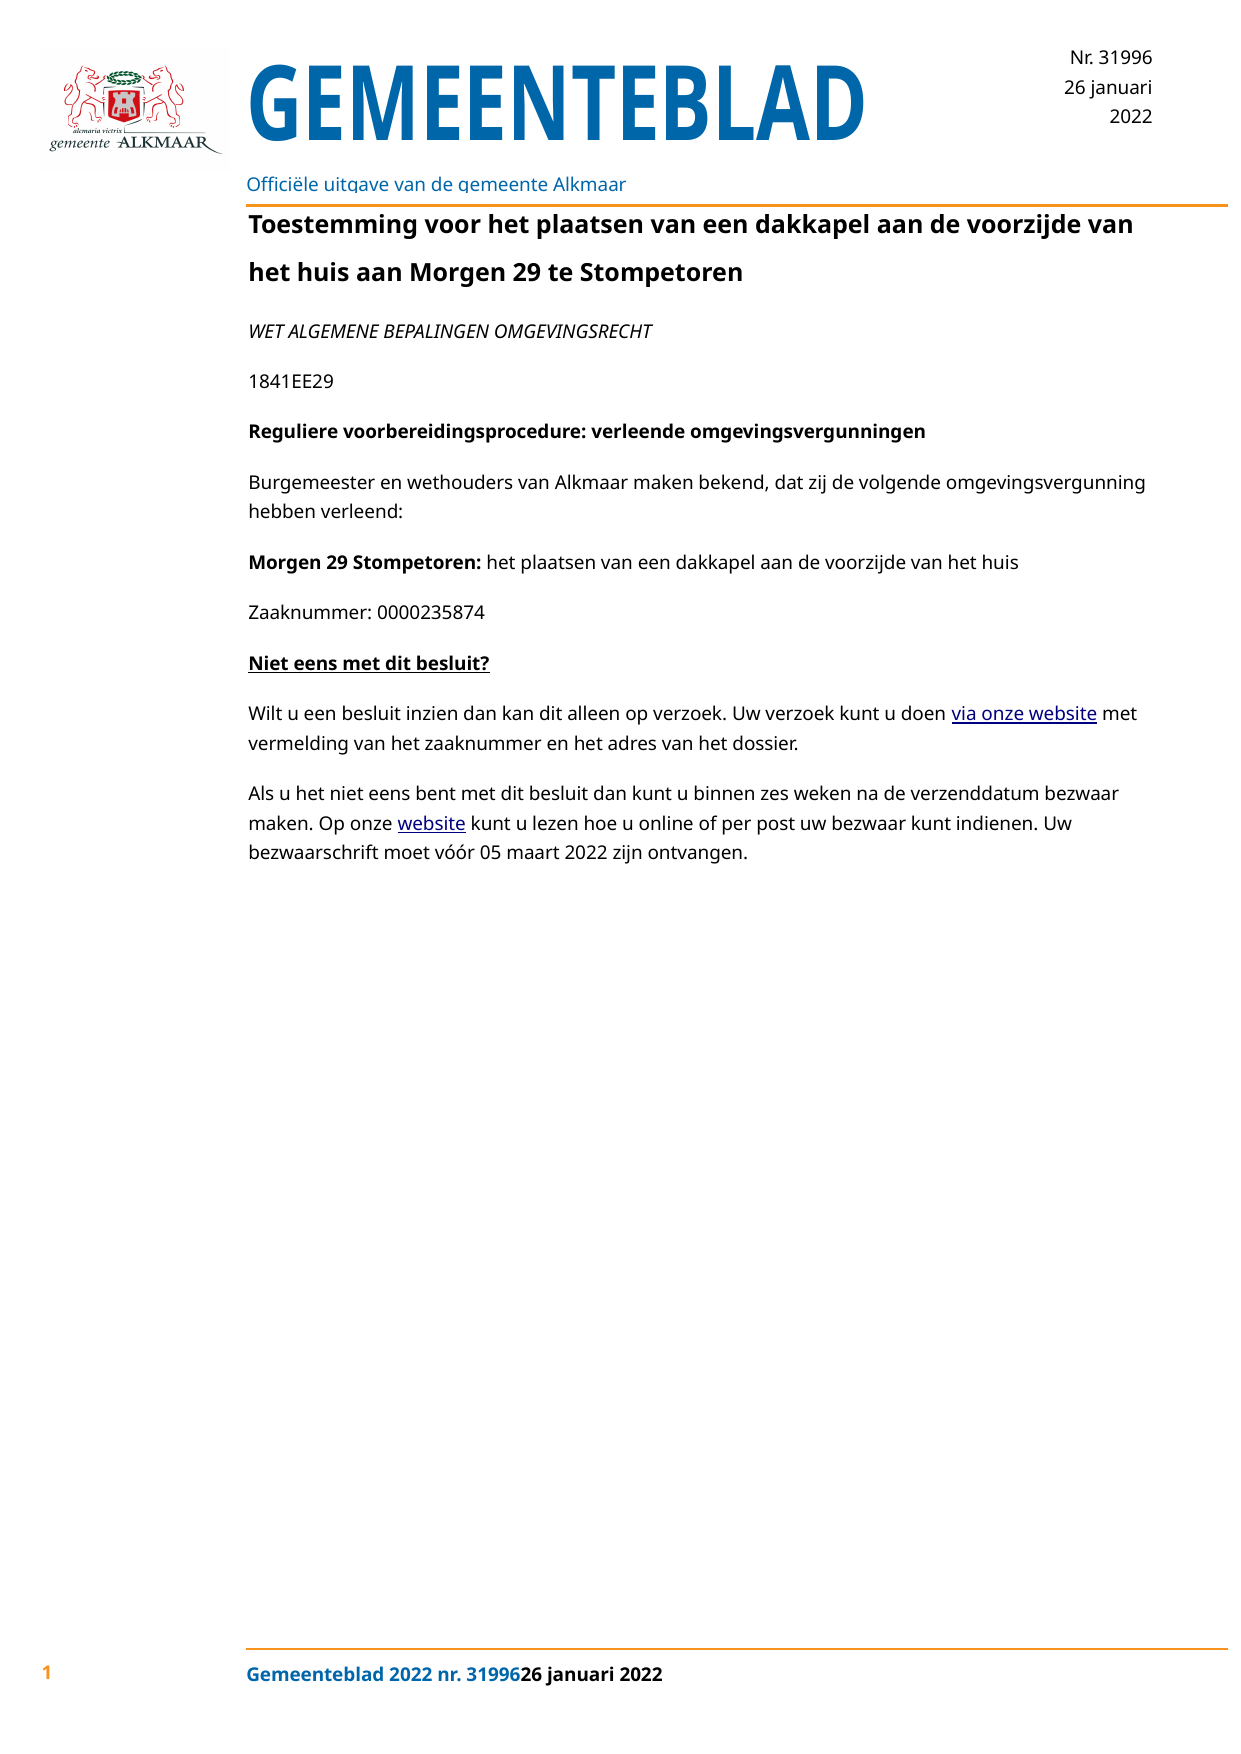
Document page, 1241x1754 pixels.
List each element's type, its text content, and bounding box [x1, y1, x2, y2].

text 1841EE29 [248, 368, 1152, 394]
text Zaaknummer: 0000235874 [248, 599, 1152, 625]
text Wilt u een besluit inzien dan kan dit alleen op verzoek. Uw verzoek kunt u doen via onze website met vermelding van het zaaknummer en het adres van het dossier. [248, 700, 1152, 756]
text Burgemeester en wethouders van Alkmaar maken bekend, dat zij de volgende omgevingsvergunning hebben verleend: [248, 469, 1152, 524]
text WET ALGEMENE BEPALINGEN OMGEVINGSRECHT [248, 318, 1152, 344]
text Reguliere voorbereidingsprocedure: verleende omgevingsvergunningen [248, 419, 1152, 444]
text Toestemming voor het plaatsen van een dakkapel aan de voorzijde van het huis aan Morgen 29 te Stompetoren [248, 207, 1152, 288]
picture [41, 47, 231, 172]
text Morgen 29 Stompetoren: het plaatsen van een dakkapel aan de voorzijde van het huis [248, 549, 1152, 575]
text Niet eens met dit besluit? [248, 650, 1152, 676]
text Als u het niet eens bent met dit besluit dan kunt u binnen zes weken na de verzenddatum bezwaar maken. Op onze website kunt u lezen hoe u online of per post uw bezwaar kunt indienen. Uw bezwaarschrift moet vóór 05 maart 2022 zijn ontvangen. [248, 780, 1152, 865]
